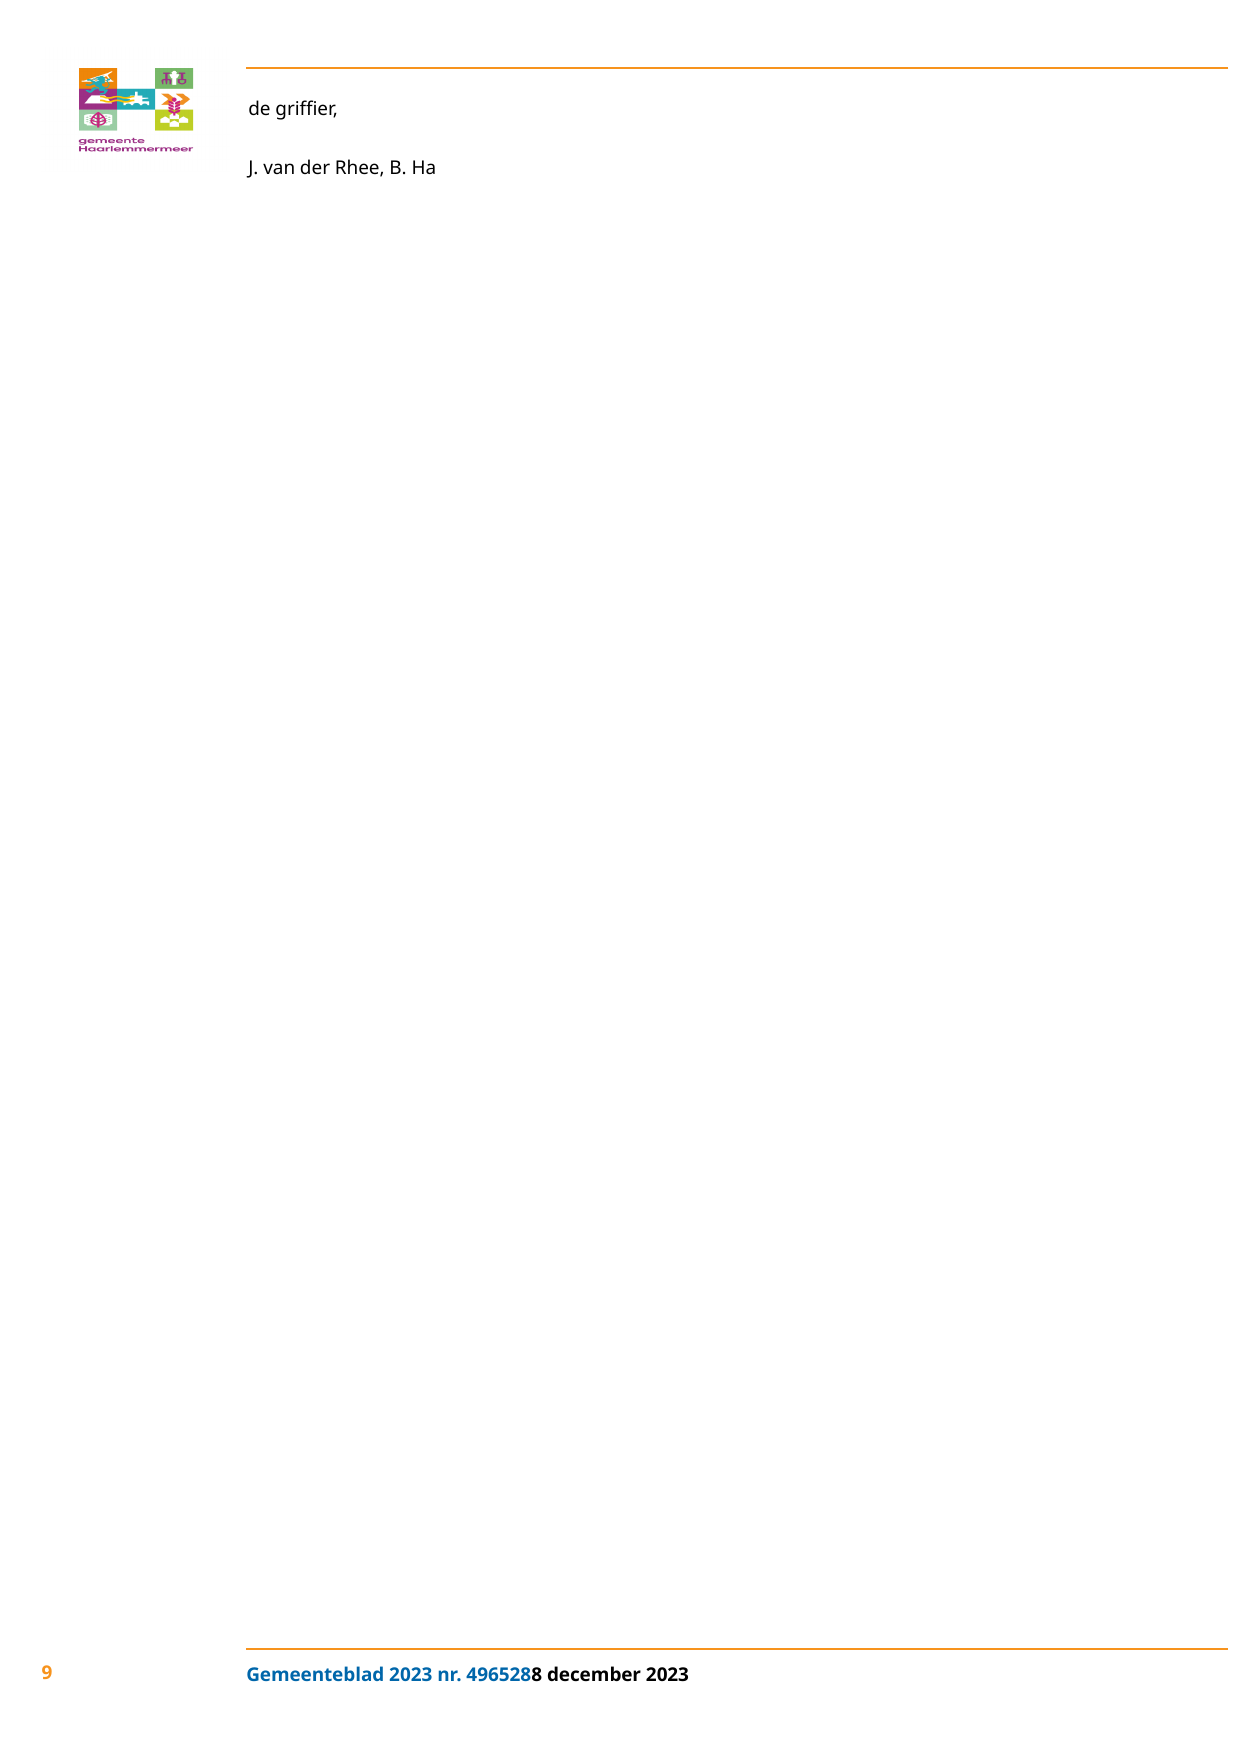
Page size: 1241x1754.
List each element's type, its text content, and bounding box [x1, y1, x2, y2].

text J. van der Rhee, B. Ha [248, 154, 1152, 180]
picture [41, 47, 231, 172]
text de griffier, [248, 95, 1152, 121]
